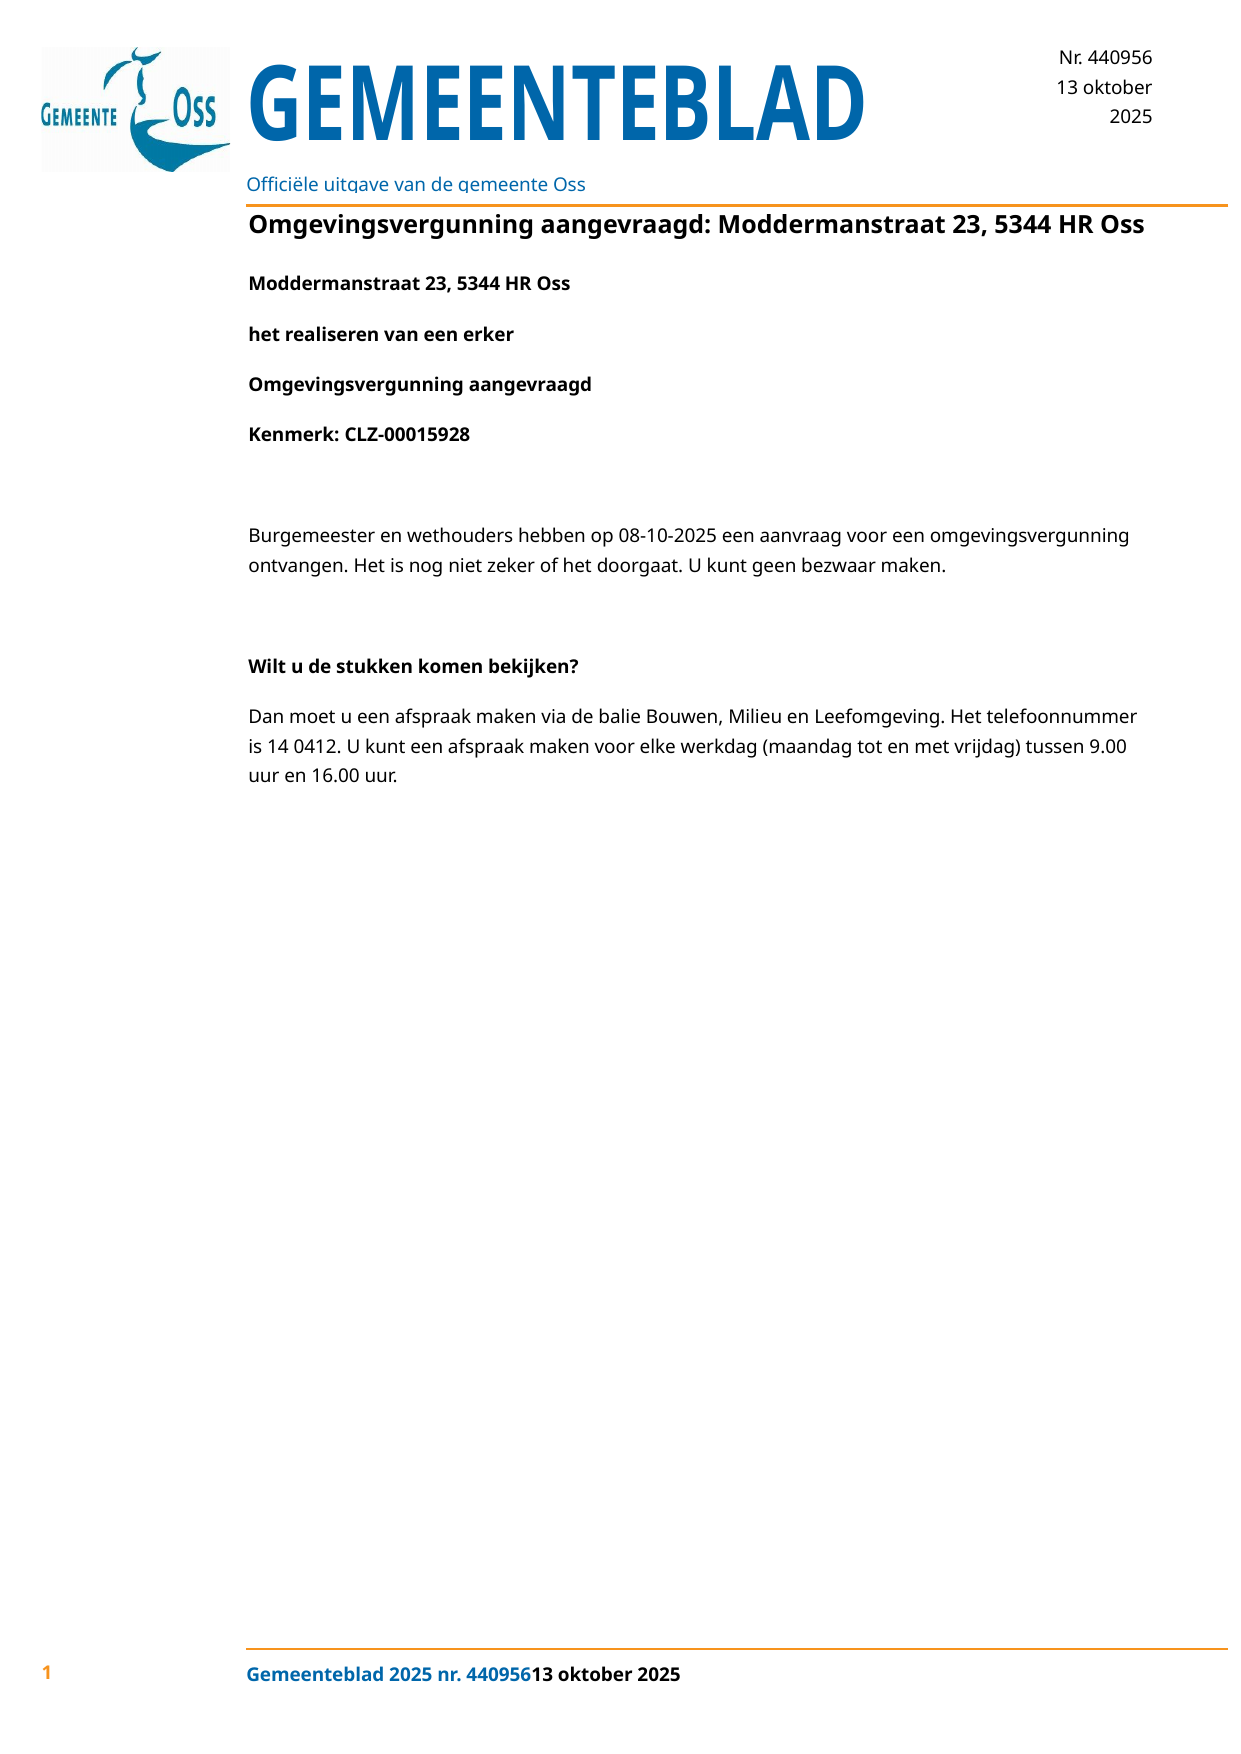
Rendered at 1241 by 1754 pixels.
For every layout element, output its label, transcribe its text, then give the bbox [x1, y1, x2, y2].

text Moddermanstraat 23, 5344 HR Oss [248, 270, 1152, 296]
text Omgevingsvergunning aangevraagd [248, 371, 1152, 397]
text Omgevingsvergunning aangevraagd: Moddermanstraat 23, 5344 HR Oss [248, 207, 1152, 241]
text Dan moet u een afspraak maken via de balie Bouwen, Milieu en Leefomgeving. Het telefoonnummer is 14 0412. U kunt een afspraak maken voor elke werkdag (maandag tot en met vrijdag) tussen 9.00 uur en 16.00 uur. [248, 703, 1152, 788]
text het realiseren van een erker [248, 321, 1152, 346]
text Burgemeester en wethouders hebben op 08-10-2025 een aanvraag voor een omgevingsvergunning ontvangen. Het is nog niet zeker of het doorgaat. U kunt geen bezwaar maken. [248, 522, 1152, 578]
picture [41, 47, 231, 172]
text Wilt u de stukken komen bekijken? [248, 653, 1152, 678]
text Kenmerk: CLZ-00015928 [248, 422, 1152, 447]
